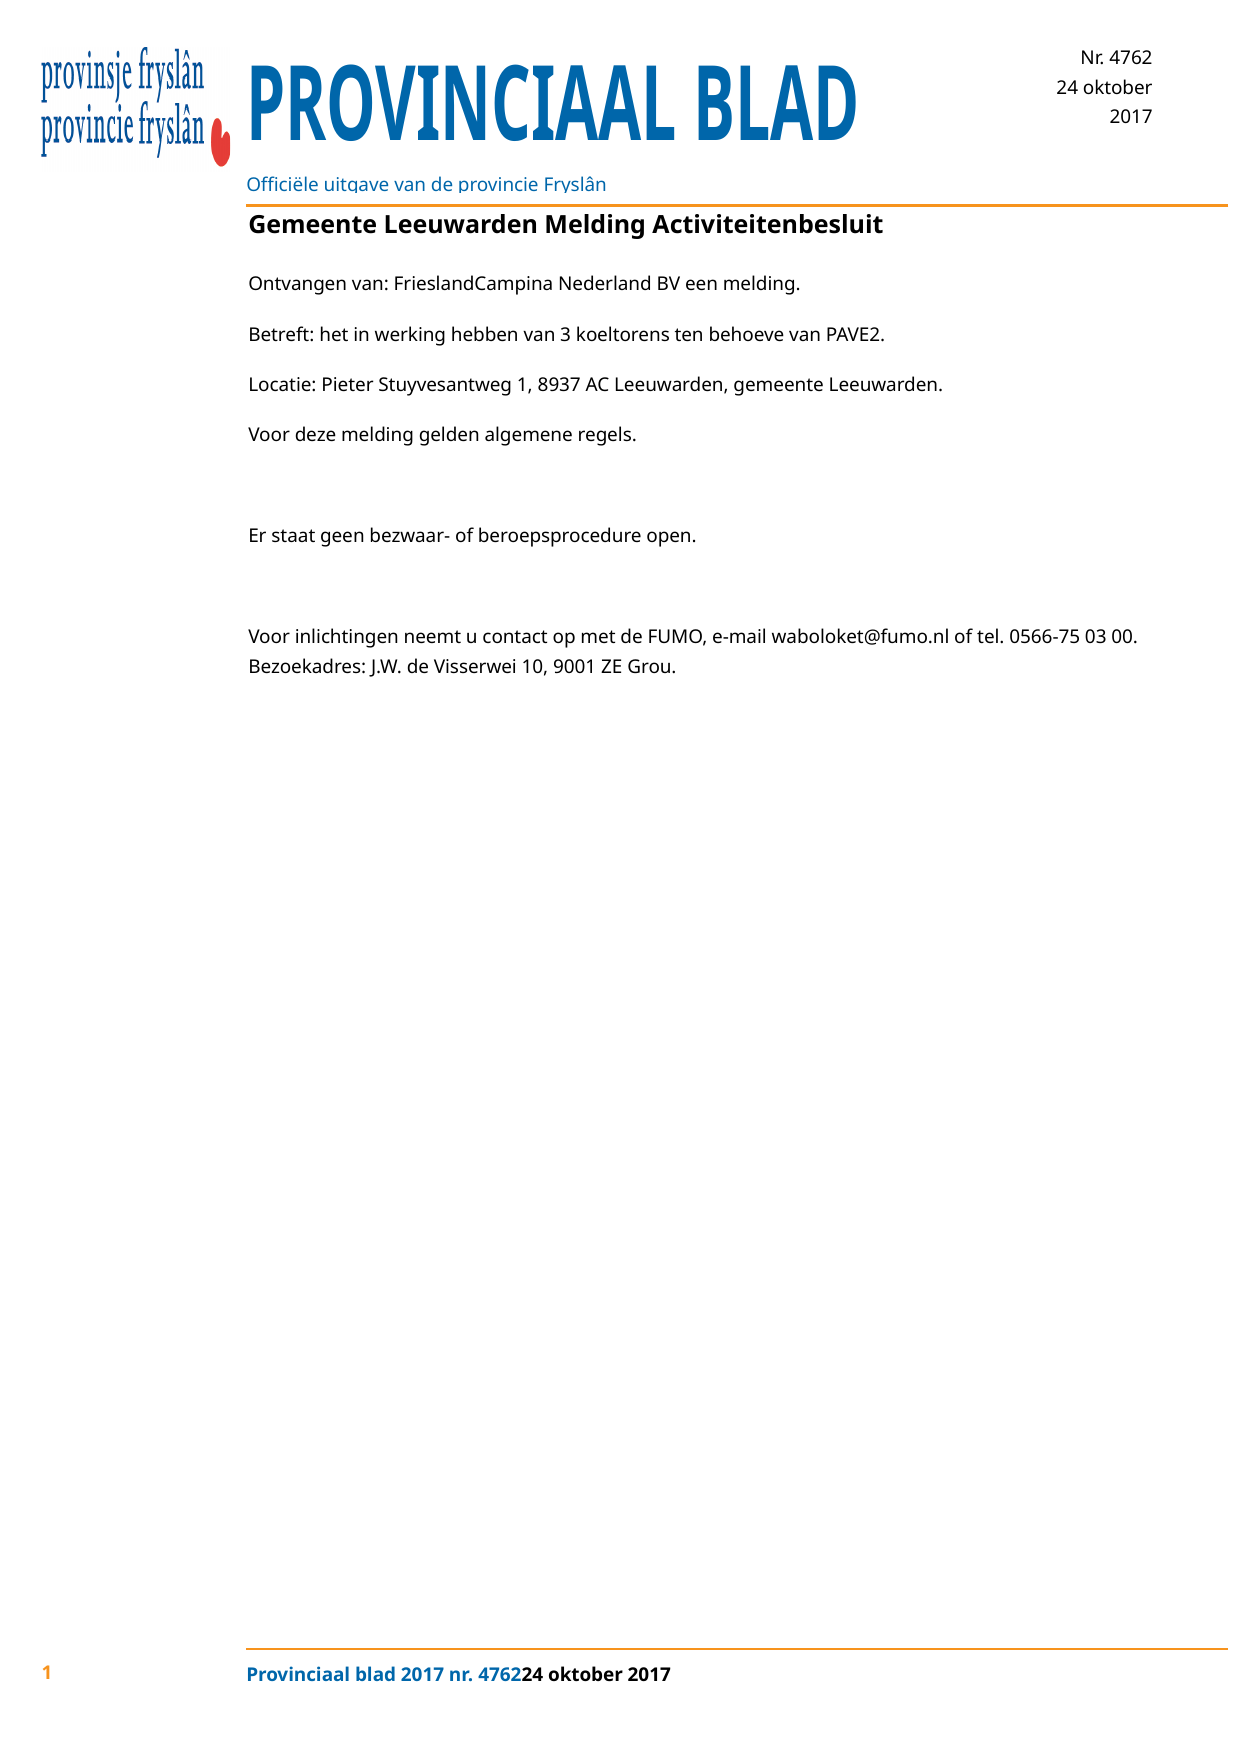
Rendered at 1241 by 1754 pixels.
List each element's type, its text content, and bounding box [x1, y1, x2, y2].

picture [41, 47, 231, 172]
text Er staat geen bezwaar- of beroepsprocedure open. [248, 522, 1152, 548]
text Locatie: Pieter Stuyvesantweg 1, 8937 AC Leeuwarden, gemeente Leeuwarden. [248, 371, 1152, 397]
text Ontvangen van: FrieslandCampina Nederland BV een melding. [248, 270, 1152, 296]
text Voor inlichtingen neemt u contact op met de FUMO, e-mail waboloket@fumo.nl of tel. 0566-75 03 00. Bezoekadres: J.W. de Visserwei 10, 9001 ZE Grou. [248, 623, 1152, 678]
text Gemeente Leeuwarden Melding Activiteitenbesluit [248, 207, 1152, 241]
text Voor deze melding gelden algemene regels. [248, 422, 1152, 447]
text Betreft: het in werking hebben van 3 koeltorens ten behoeve van PAVE2. [248, 321, 1152, 346]
